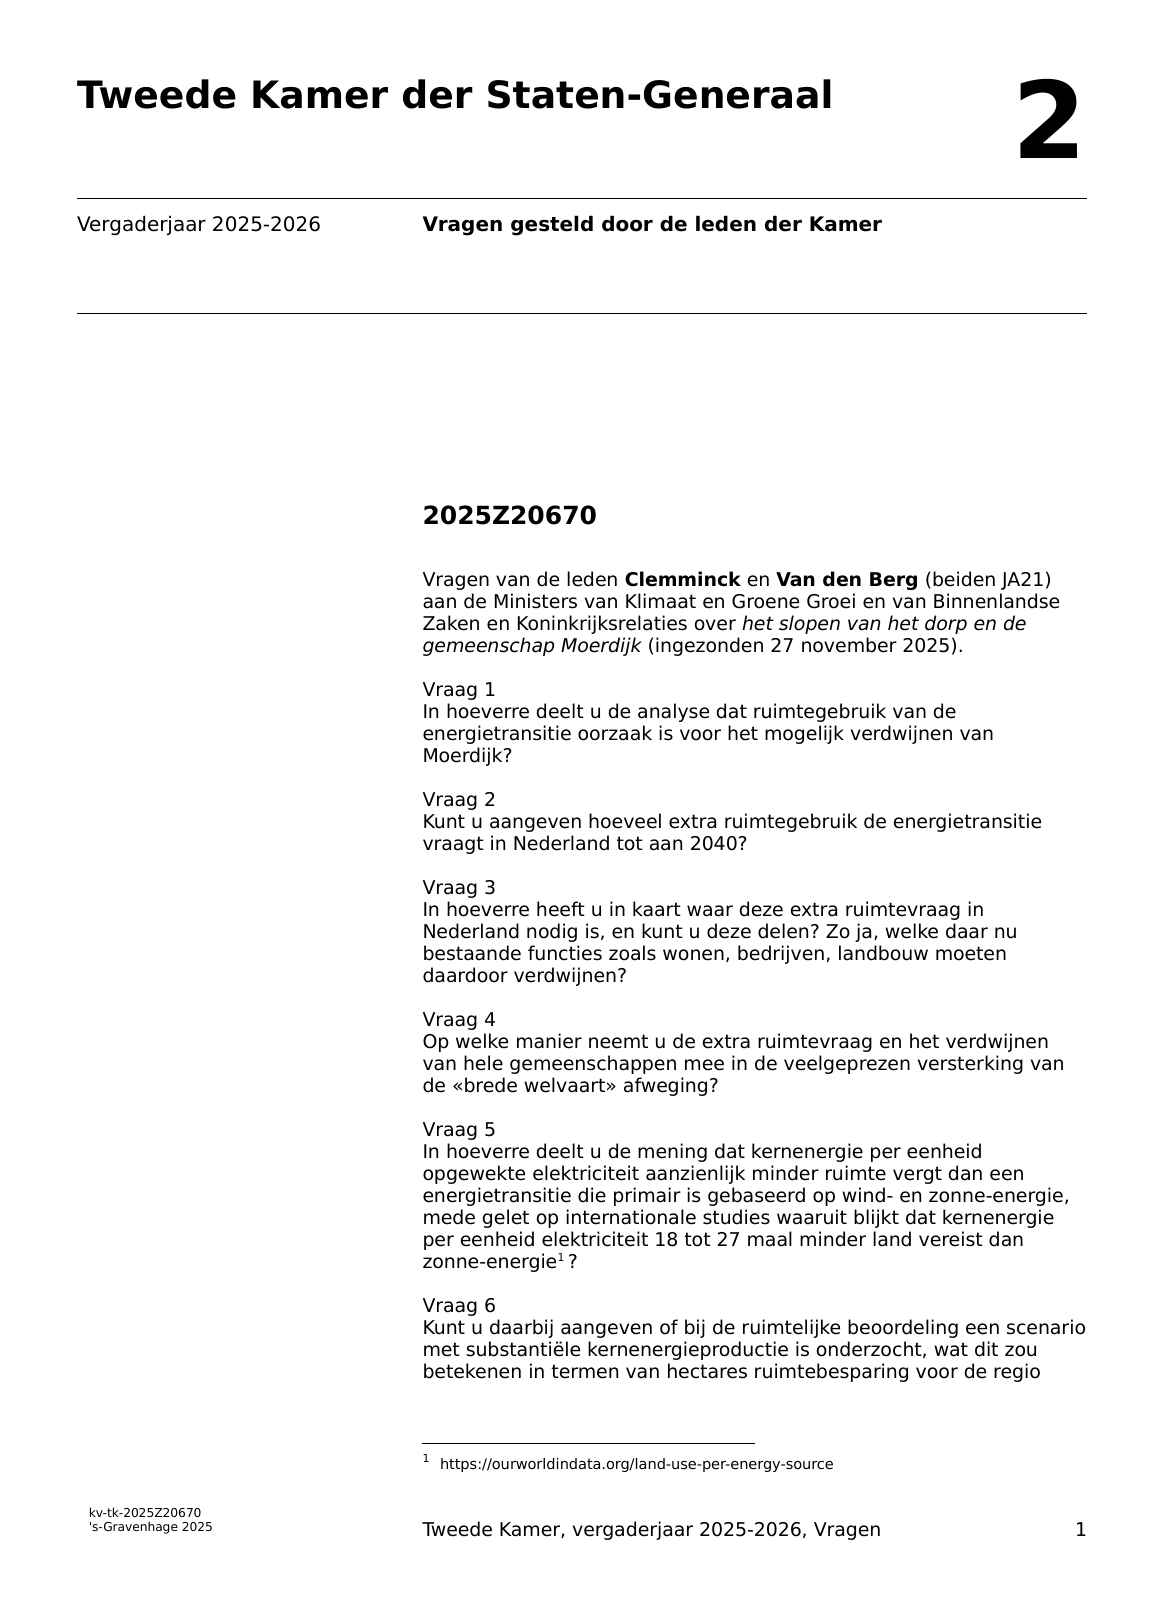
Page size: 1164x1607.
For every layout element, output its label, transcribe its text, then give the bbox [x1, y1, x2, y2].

text Vraag 6 [422, 1295, 1087, 1317]
text Vragen van de leden Clemminck en Van den Berg (beiden JA21) aan de Ministers van Klimaat en Groene Groei en van Binnenlandse Zaken en Koninkrijksrelaties over het slopen van het dorp en de gemeenschap Moerdijk (ingezonden 27 november 2025). [422, 569, 1087, 657]
text https://ourworldindata.org/land-use-per-energy-source [422, 1452, 1087, 1474]
text Vraag 5 [422, 1119, 1087, 1141]
text Kunt u aangeven hoeveel extra ruimtegebruik de energietransitie vraagt in Nederland tot aan 2040? [422, 811, 1087, 855]
table_header Tweede Kamer der Staten-Generaal [77, 59, 886, 198]
text Kunt u daarbij aangeven of bij de ruimtelijke beoordeling een scenario met substantiële kernenergieproductie is onderzocht, wat dit zou betekenen in termen van hectares ruimtebesparing voor de regio [422, 1317, 1087, 1383]
table_header 2 [886, 59, 1087, 198]
text 2025Z20670 [422, 501, 1087, 531]
text In hoeverre deelt u de analyse dat ruimtegebruik van de energietransitie oorzaak is voor het mogelijk verdwijnen van Moerdijk? [422, 701, 1087, 767]
text In hoeverre heeft u in kaart waar deze extra ruimtevraag in Nederland nodig is, en kunt u deze delen? Zo ja, welke daar nu bestaande functies zoals wonen, bedrijven, landbouw moeten daardoor verdwijnen? [422, 899, 1087, 987]
text kv-tk-2025Z20670 [88, 1506, 323, 1520]
text Vraag 3 [422, 877, 1087, 899]
text Op welke manier neemt u de extra ruimtevraag en het verdwijnen van hele gemeenschappen mee in de veelgeprezen versterking van de «brede welvaart» afweging? [422, 1031, 1087, 1097]
text Vraag 4 [422, 1009, 1087, 1031]
text Vraag 1 [422, 679, 1087, 701]
text In hoeverre deelt u de mening dat kernenergie per eenheid opgewekte elektriciteit aanzienlijk minder ruimte vergt dan een energietransitie die primair is gebaseerd op wind- en zonne-energie, mede gelet op internationale studies waaruit blijkt dat kernenergie per eenheid elektriciteit 18 tot 27 maal minder land vereist dan zonne-energie? [422, 1141, 1087, 1273]
text 's-Gravenhage 2025 [88, 1520, 323, 1534]
text Vraag 2 [422, 789, 1087, 811]
table_cell Vergaderjaar 2025-2026 [77, 199, 422, 313]
table_cell Vragen gesteld door de leden der Kamer [422, 199, 1087, 313]
